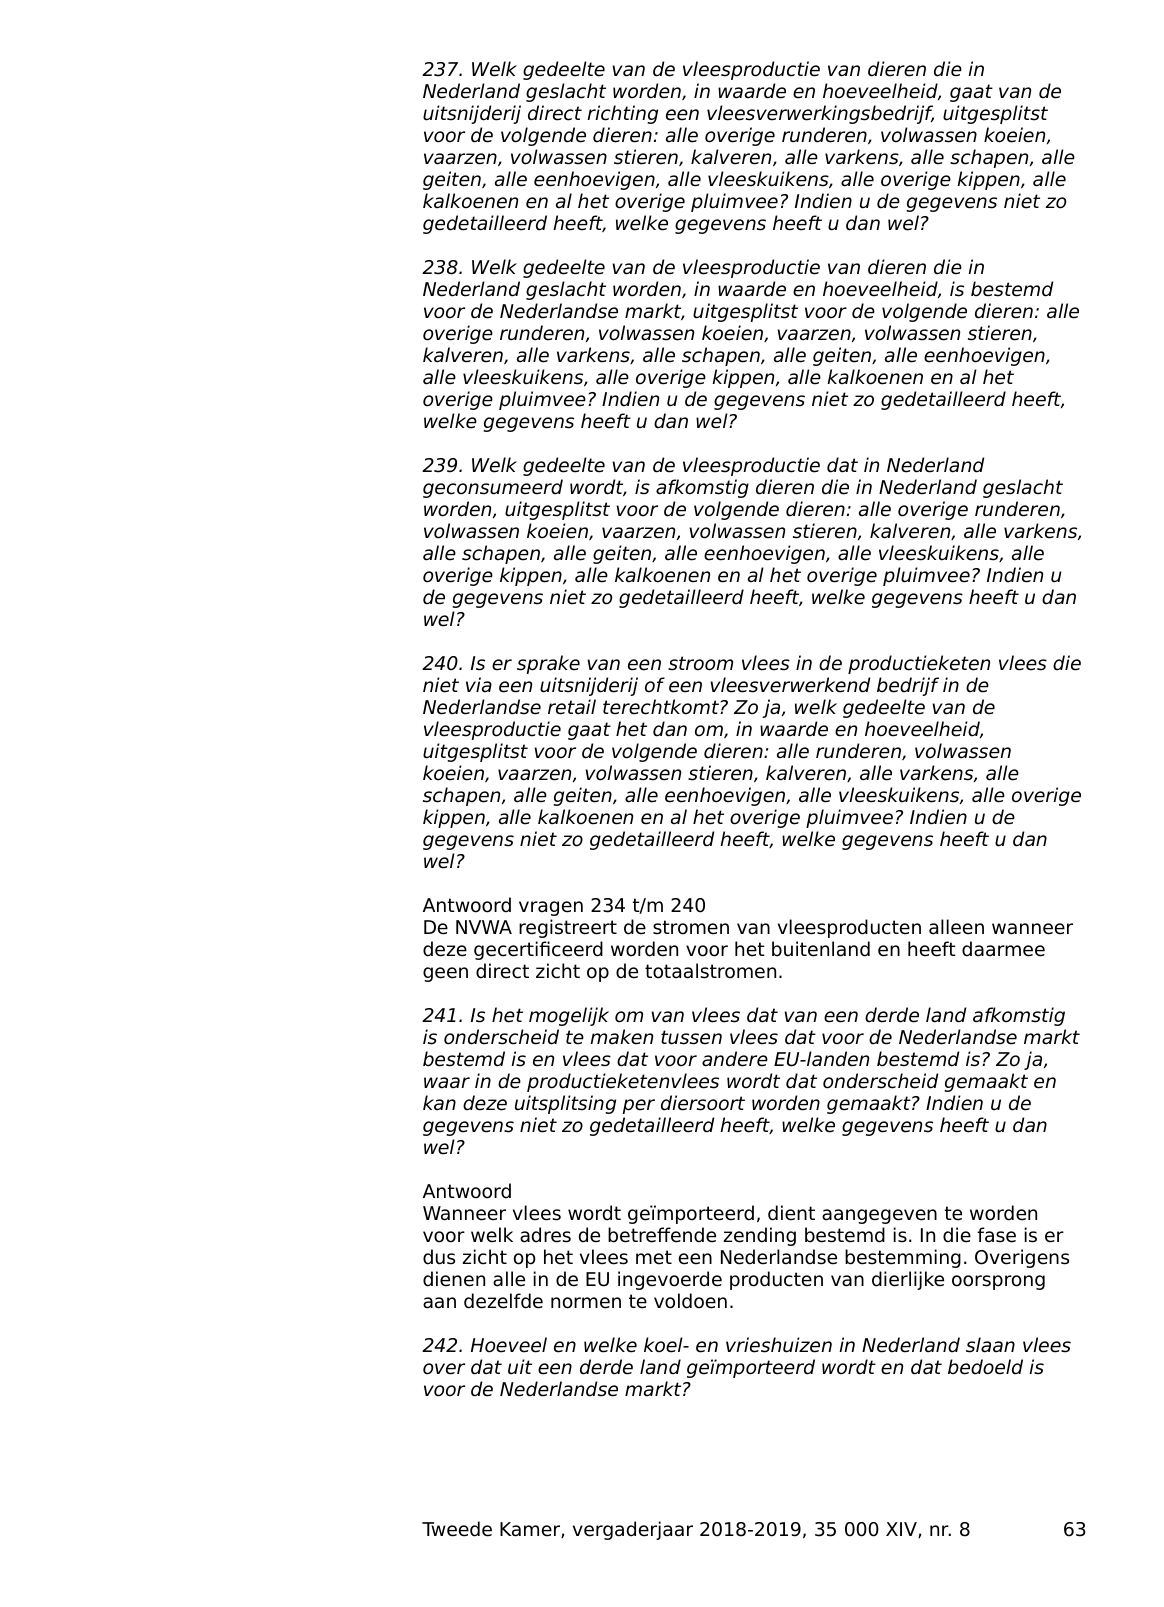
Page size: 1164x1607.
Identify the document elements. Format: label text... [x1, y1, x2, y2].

text Antwoord [422, 1181, 1087, 1203]
text Wanneer vlees wordt geïmporteerd, dient aangegeven te worden voor welk adres de betreffende zending bestemd is. In die fase is er dus zicht op het vlees met een Nederlandse bestemming. Overigens dienen alle in de EU ingevoerde producten van dierlijke oorsprong aan dezelfde normen te voldoen. [422, 1203, 1087, 1313]
text 239. Welk gedeelte van de vleesproductie dat in Nederland geconsumeerd wordt, is afkomstig dieren die in Nederland geslacht worden, uitgesplitst voor de volgende dieren: alle overige runderen, volwassen koeien, vaarzen, volwassen stieren, kalveren, alle varkens, alle schapen, alle geiten, alle eenhoevigen, alle vleeskuikens, alle overige kippen, alle kalkoenen en al het overige pluimvee? Indien u de gegevens niet zo gedetailleerd heeft, welke gegevens heeft u dan wel? [422, 455, 1087, 631]
text 241. Is het mogelijk om van vlees dat van een derde land afkomstig is onderscheid te maken tussen vlees dat voor de Nederlandse markt bestemd is en vlees dat voor andere EU-landen bestemd is? Zo ja, waar in de productieketenvlees wordt dat onderscheid gemaakt en kan deze uitsplitsing per diersoort worden gemaakt? Indien u de gegevens niet zo gedetailleerd heeft, welke gegevens heeft u dan wel? [422, 1005, 1087, 1159]
text 237. Welk gedeelte van de vleesproductie van dieren die in Nederland geslacht worden, in waarde en hoeveelheid, gaat van de uitsnijderij direct richting een vleesverwerkingsbedrijf, uitgesplitst voor de volgende dieren: alle overige runderen, volwassen koeien, vaarzen, volwassen stieren, kalveren, alle varkens, alle schapen, alle geiten, alle eenhoevigen, alle vleeskuikens, alle overige kippen, alle kalkoenen en al het overige pluimvee? Indien u de gegevens niet zo gedetailleerd heeft, welke gegevens heeft u dan wel? [422, 59, 1087, 235]
text 242. Hoeveel en welke koel- en vrieshuizen in Nederland slaan vlees over dat uit een derde land geïmporteerd wordt en dat bedoeld is voor de Nederlandse markt? [422, 1335, 1087, 1401]
text De NVWA registreert de stromen van vleesproducten alleen wanneer deze gecertificeerd worden voor het buitenland en heeft daarmee geen direct zicht op de totaalstromen. [422, 917, 1087, 983]
text 238. Welk gedeelte van de vleesproductie van dieren die in Nederland geslacht worden, in waarde en hoeveelheid, is bestemd voor de Nederlandse markt, uitgesplitst voor de volgende dieren: alle overige runderen, volwassen koeien, vaarzen, volwassen stieren, kalveren, alle varkens, alle schapen, alle geiten, alle eenhoevigen, alle vleeskuikens, alle overige kippen, alle kalkoenen en al het overige pluimvee? Indien u de gegevens niet zo gedetailleerd heeft, welke gegevens heeft u dan wel? [422, 257, 1087, 433]
text 240. Is er sprake van een stroom vlees in de productieketen vlees die niet via een uitsnijderij of een vleesverwerkend bedrijf in de Nederlandse retail terechtkomt? Zo ja, welk gedeelte van de vleesproductie gaat het dan om, in waarde en hoeveelheid, uitgesplitst voor de volgende dieren: alle runderen, volwassen koeien, vaarzen, volwassen stieren, kalveren, alle varkens, alle schapen, alle geiten, alle eenhoevigen, alle vleeskuikens, alle overige kippen, alle kalkoenen en al het overige pluimvee? Indien u de gegevens niet zo gedetailleerd heeft, welke gegevens heeft u dan wel? [422, 653, 1087, 873]
text Antwoord vragen 234 t/m 240 [422, 895, 1087, 917]
